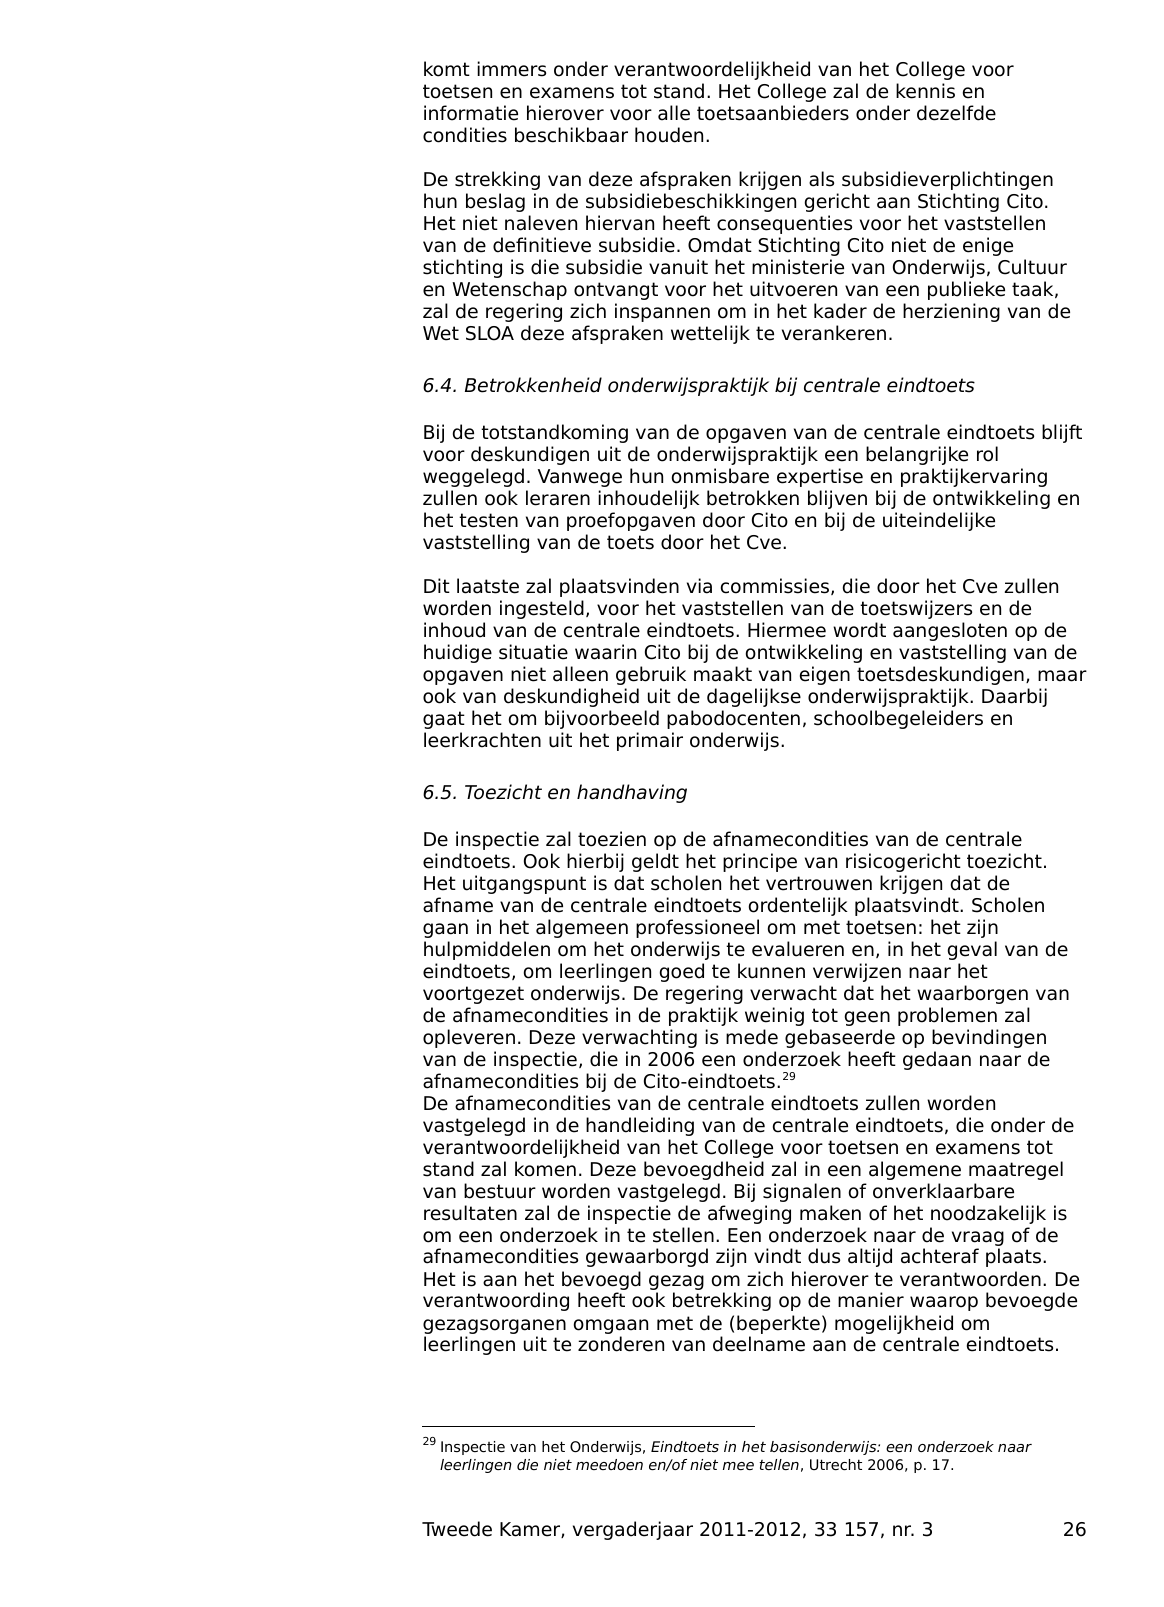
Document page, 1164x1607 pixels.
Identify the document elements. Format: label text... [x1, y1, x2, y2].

text Dit laatste zal plaatsvinden via commissies, die door het Cve zullen worden ingesteld, voor het vaststellen van de toetswijzers en de inhoud van de centrale eindtoets. Hiermee wordt aangesloten op de huidige situatie waarin Cito bij de ontwikkeling en vaststelling van de opgaven niet alleen gebruik maakt van eigen toetsdeskundigen, maar ook van deskundigheid uit de dagelijkse onderwijspraktijk. Daarbij gaat het om bijvoorbeeld pabodocenten, schoolbegeleiders en leerkrachten uit het primair onderwijs. [422, 576, 1087, 752]
text De strekking van deze afspraken krijgen als subsidieverplichtingen hun beslag in de subsidiebeschikkingen gericht aan Stichting Cito. Het niet naleven hiervan heeft consequenties voor het vaststellen van de definitieve subsidie. Omdat Stichting Cito niet de enige stichting is die subsidie vanuit het ministerie van Onderwijs, Cultuur en Wetenschap ontvangt voor het uitvoeren van een publieke taak, zal de regering zich inspannen om in het kader de herziening van de Wet SLOA deze afspraken wettelijk te verankeren. [422, 169, 1087, 345]
subtitle 6.5. Toezicht en handhaving [422, 782, 1087, 804]
subtitle 6.4. Betrokkenheid onderwijspraktijk bij centrale eindtoets [422, 375, 1087, 397]
text komt immers onder verantwoordelijkheid van het College voor toetsen en examens tot stand. Het College zal de kennis en informatie hierover voor alle toetsaanbieders onder dezelfde condities beschikbaar houden. [422, 59, 1087, 147]
text De afnamecondities van de centrale eindtoets zullen worden vastgelegd in de handleiding van de centrale eindtoets, die onder de verantwoordelijkheid van het College voor toetsen en examens tot stand zal komen. Deze bevoegdheid zal in een algemene maatregel van bestuur worden vastgelegd. Bij signalen of onverklaarbare resultaten zal de inspectie de afweging maken of het noodzakelijk is om een onderzoek in te stellen. Een onderzoek naar de vraag of de afnamecondities gewaarborgd zijn vindt dus altijd achteraf plaats. Het is aan het bevoegd gezag om zich hierover te verantwoorden. De verantwoording heeft ook betrekking op de manier waarop bevoegde gezagsorganen omgaan met de (beperkte) mogelijkheid om leerlingen uit te zonderen van deelname aan de centrale eindtoets. [422, 1093, 1087, 1356]
text De inspectie zal toezien op de afnamecondities van de centrale eindtoets. Ook hierbij geldt het principe van risicogericht toezicht. Het uitgangspunt is dat scholen het vertrouwen krijgen dat de afname van de centrale eindtoets ordentelijk plaatsvindt. Scholen gaan in het algemeen professioneel om met toetsen: het zijn hulpmiddelen om het onderwijs te evalueren en, in het geval van de eindtoets, om leerlingen goed te kunnen verwijzen naar het voortgezet onderwijs. De regering verwacht dat het waarborgen van de afnamecondities in de praktijk weinig tot geen problemen zal opleveren. Deze verwachting is mede gebaseerde op bevindingen van de inspectie, die in 2006 een onderzoek heeft gedaan naar de afnamecondities bij de Cito-eindtoets. [422, 829, 1087, 1093]
text Bij de totstandkoming van de opgaven van de centrale eindtoets blijft voor deskundigen uit de onderwijspraktijk een belangrijke rol weggelegd. Vanwege hun onmisbare expertise en praktijkervaring zullen ook leraren inhoudelijk betrokken blijven bij de ontwikkeling en het testen van proefopgaven door Cito en bij de uiteindelijke vaststelling van de toets door het Cve. [422, 422, 1087, 554]
text Inspectie van het Onderwijs, Eindtoets in het basisonderwijs: een onderzoek naar leerlingen die niet meedoen en/of niet mee tellen, Utrecht 2006, p. 17. [422, 1435, 1087, 1474]
